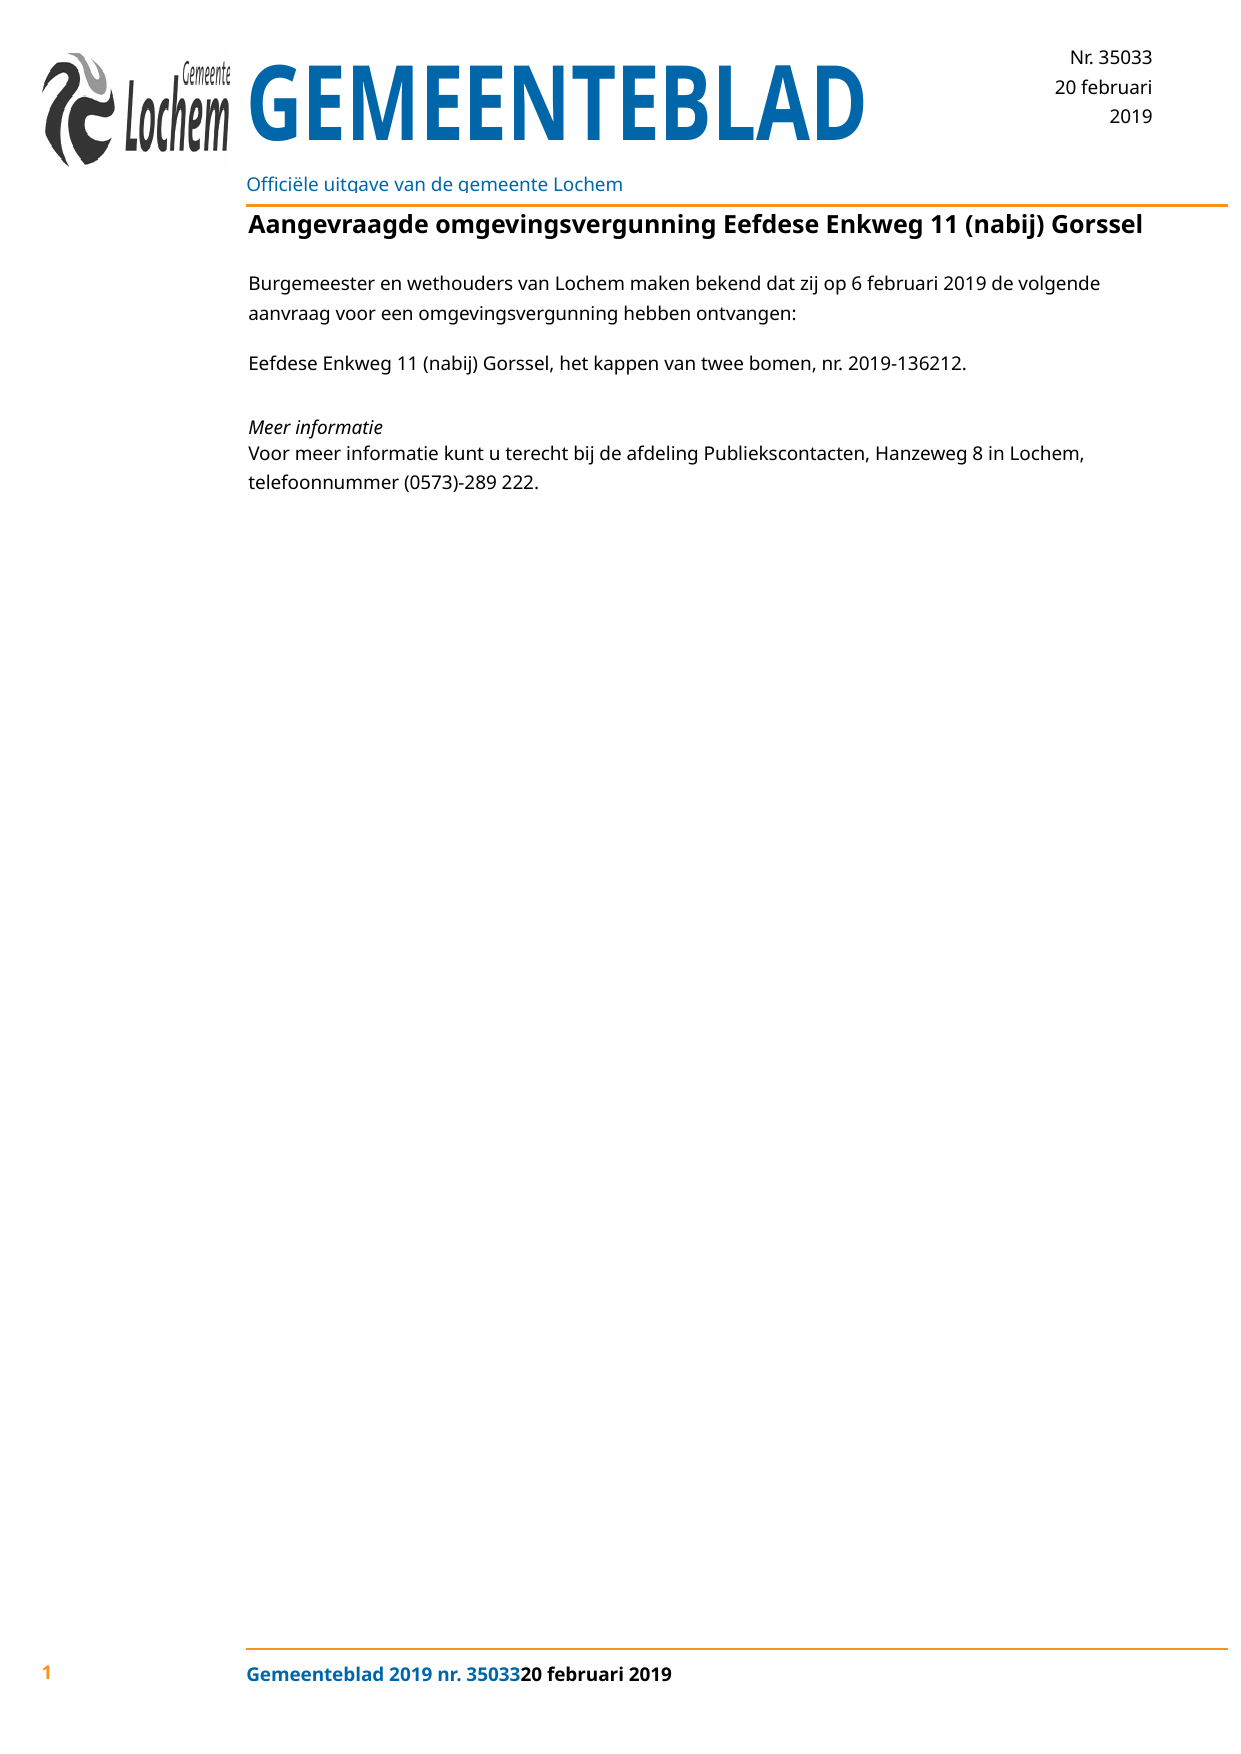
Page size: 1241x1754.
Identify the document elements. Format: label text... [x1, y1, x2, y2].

text Eefdese Enkweg 11 (nabij) Gorssel, het kappen van twee bomen, nr. 2019-136212. [248, 350, 1152, 376]
text Aangevraagde omgevingsvergunning Eefdese Enkweg 11 (nabij) Gorssel [248, 207, 1152, 241]
text Burgemeester en wethouders van Lochem maken bekend dat zij op 6 februari 2019 de volgende aanvraag voor een omgevingsvergunning hebben ontvangen: [248, 270, 1152, 326]
text Voor meer informatie kunt u terecht bij de afdeling Publiekscontacten, Hanzeweg 8 in Lochem, telefoonnummer (0573)-289 222. [248, 440, 1152, 495]
picture [41, 47, 231, 172]
text Meer informatie [248, 414, 1152, 440]
